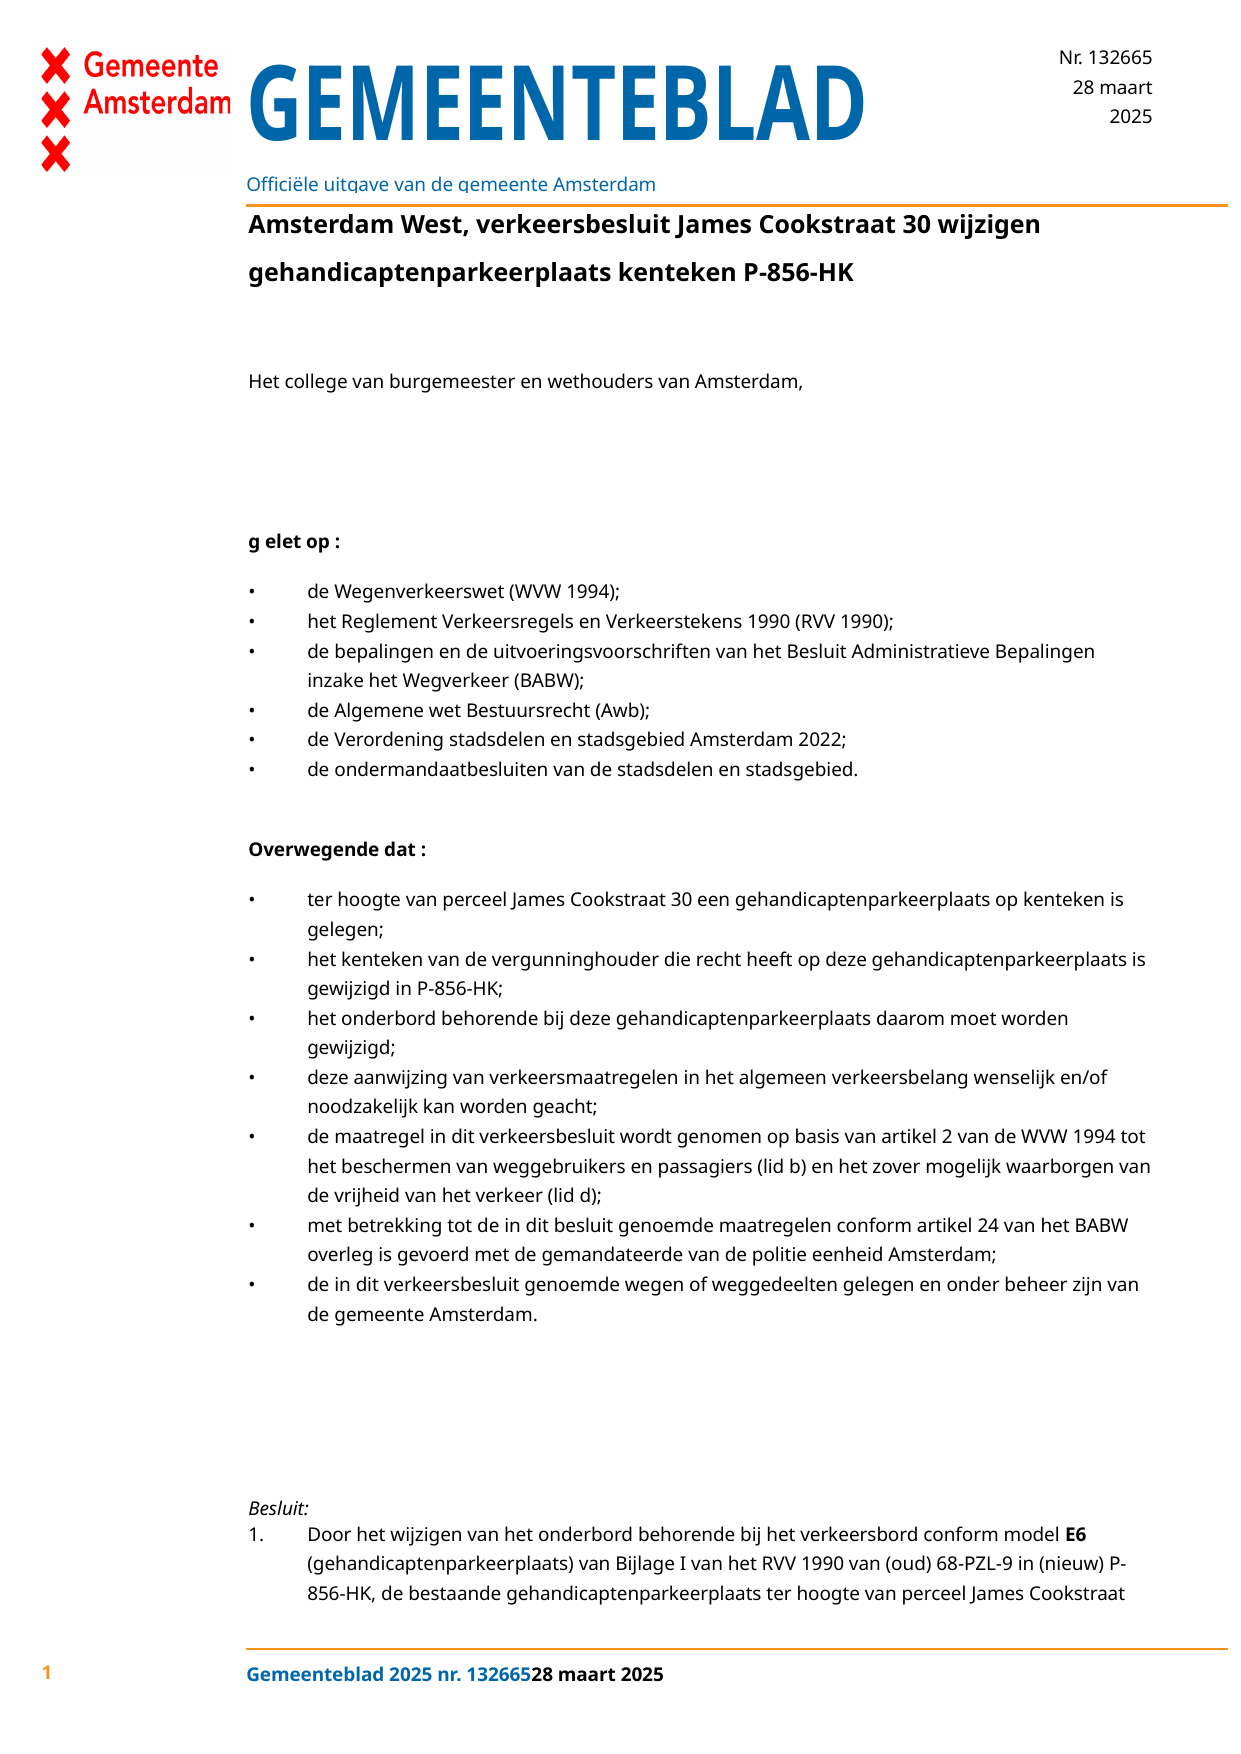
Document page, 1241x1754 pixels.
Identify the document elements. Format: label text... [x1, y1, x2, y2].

text Amsterdam West, verkeersbesluit James Cookstraat 30 wijzigen gehandicaptenparkeerplaats kenteken P-856-HK [248, 207, 1152, 288]
list Door het wijzigen van het onderbord behorende bij het verkeersbord conform model E6 (gehandicaptenparkeerplaats) van Bijlage I van het RVV 1990 van (oud) 68-PZL-9 in (nieuw) P-856-HK, de bestaande gehandicaptenparkeerplaats ter hoogte van perceel James Cookstraat [248, 1521, 1152, 1606]
list de ondermandaatbesluiten van de stadsdelen en stadsgebied. [248, 756, 1152, 782]
list met betrekking tot de in dit besluit genoemde maatregelen conform artikel 24 van het BABW overleg is gevoerd met de gemandateerde van de politie eenheid Amsterdam; [248, 1212, 1152, 1267]
list de Algemene wet Bestuursrecht (Awb); [248, 697, 1152, 723]
text Besluit: [248, 1495, 1152, 1521]
list ter hoogte van perceel James Cookstraat 30 een gehandicaptenparkeerplaats op kenteken is gelegen; [248, 887, 1152, 942]
list de maatregel in dit verkeersbesluit wordt genomen op basis van artikel 2 van de WVW 1994 tot het beschermen van weggebruikers en passagiers (lid b) en het zover mogelijk waarborgen van de vrijheid van het verkeer (lid d); [248, 1123, 1152, 1208]
picture [41, 47, 231, 172]
list de Verordening stadsdelen en stadsgebied Amsterdam 2022; [248, 727, 1152, 752]
list de in dit verkeersbesluit genoemde wegen of weggedeelten gelegen en onder beheer zijn van de gemeente Amsterdam. [248, 1271, 1152, 1326]
list de Wegenverkeerswet (WVW 1994); [248, 579, 1152, 604]
list het kenteken van de vergunninghouder die recht heeft op deze gehandicaptenparkeerplaats is gewijzigd in P-856-HK; [248, 946, 1152, 1001]
list het Reglement Verkeersregels en Verkeerstekens 1990 (RVV 1990); [248, 608, 1152, 634]
text Overwegende dat : [248, 836, 1152, 862]
list deze aanwijzing van verkeersmaatregelen in het algemeen verkeersbelang wenselijk en/of noodzakelijk kan worden geacht; [248, 1064, 1152, 1119]
text Het college van burgemeester en wethouders van Amsterdam, [248, 368, 1152, 394]
list het onderbord behorende bij deze gehandicaptenparkeerplaats daarom moet worden gewijzigd; [248, 1005, 1152, 1060]
list de bepalingen en de uitvoeringsvoorschriften van het Besluit Administratieve Bepalingen inzake het Wegverkeer (BABW); [248, 638, 1152, 693]
text g elet op : [248, 528, 1152, 554]
